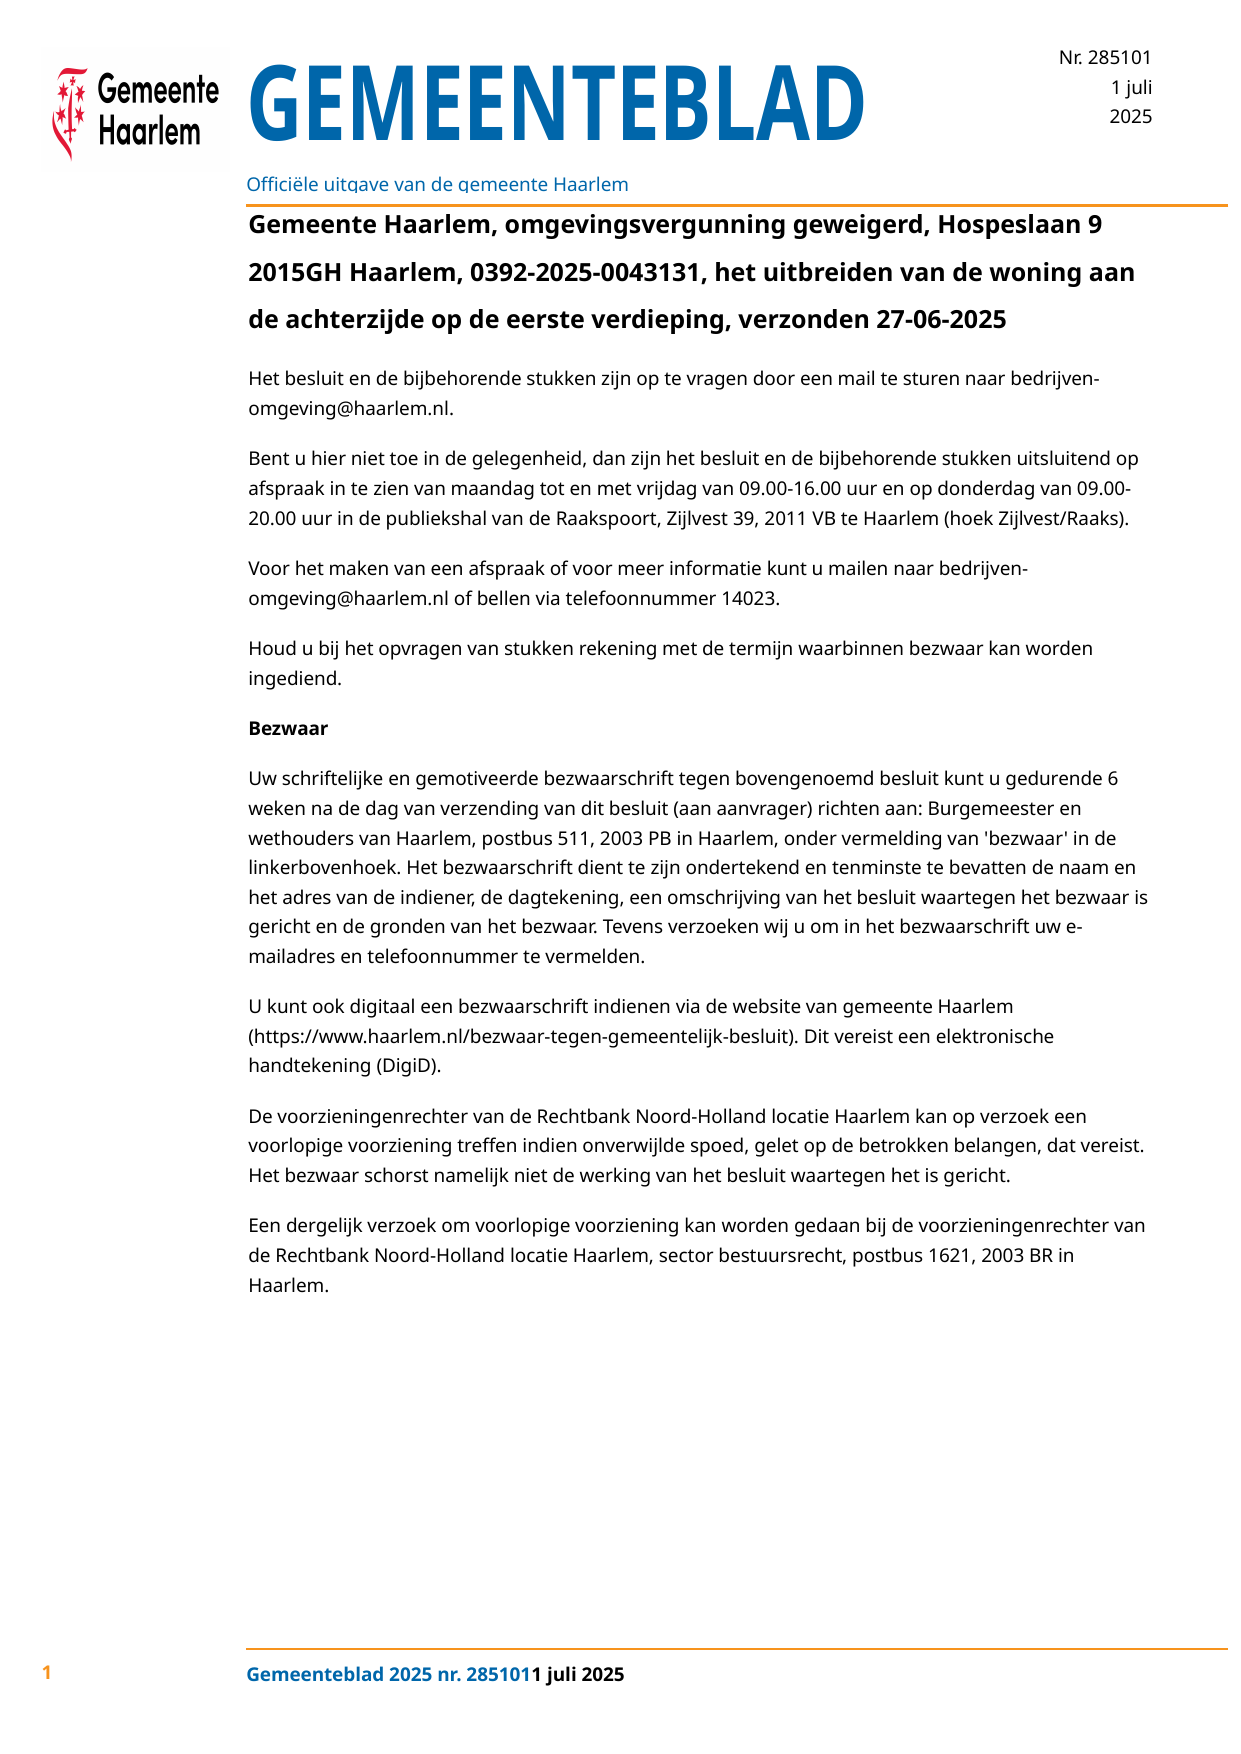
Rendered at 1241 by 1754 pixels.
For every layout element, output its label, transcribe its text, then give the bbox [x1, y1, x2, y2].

text Het besluit en de bijbehorende stukken zijn op te vragen door een mail te sturen naar bedrijven-omgeving@haarlem.nl. [248, 366, 1152, 421]
text Bent u hier niet toe in de gelegenheid, dan zijn het besluit en de bijbehorende stukken uitsluitend op afspraak in te zien van maandag tot en met vrijdag van 09.00-16.00 uur en op donderdag van 09.00-20.00 uur in de publiekshal van de Raakspoort, Zijlvest 39, 2011 VB te Haarlem (hoek Zijlvest/Raaks). [248, 446, 1152, 530]
text Uw schriftelijke en gemotiveerde bezwaarschrift tegen bovengenoemd besluit kunt u gedurende 6 weken na de dag van verzending van dit besluit (aan aanvrager) richten aan: Burgemeester en wethouders van Haarlem, postbus 511, 2003 PB in Haarlem, onder vermelding van 'bezwaar' in de linkerbovenhoek. Het bezwaarschrift dient te zijn ondertekend en tenminste te bevatten de naam en het adres van de indiener, de dagtekening, een omschrijving van het besluit waartegen het bezwaar is gericht en de gronden van het bezwaar. Tevens verzoeken wij u om in het bezwaarschrift uw e-mailadres en telefoonnummer te vermelden. [248, 766, 1152, 969]
text Gemeente Haarlem, omgevingsvergunning geweigerd, Hospeslaan 9 2015GH Haarlem, 0392-2025-0043131, het uitbreiden van de woning aan de achterzijde op de eerste verdieping, verzonden 27-06-2025 [248, 207, 1152, 336]
text Een dergelijk verzoek om voorlopige voorziening kan worden gedaan bij de voorzieningenrechter van de Rechtbank Noord-Holland locatie Haarlem, sector bestuursrecht, postbus 1621, 2003 BR in Haarlem. [248, 1213, 1152, 1297]
text Voor het maken van een afspraak of voor meer informatie kunt u mailen naar bedrijven-omgeving@haarlem.nl of bellen via telefoonnummer 14023. [248, 555, 1152, 610]
text Houd u bij het opvragen van stukken rekening met de termijn waarbinnen bezwaar kan worden ingediend. [248, 635, 1152, 690]
text De voorzieningenrechter van de Rechtbank Noord-Holland locatie Haarlem kan op verzoek een voorlopige voorziening treffen indien onverwijlde spoed, gelet op de betrokken belangen, dat vereist. Het bezwaar schorst namelijk niet de werking van het besluit waartegen het is gericht. [248, 1103, 1152, 1188]
text U kunt ook digitaal een bezwaarschrift indienen via de website van gemeente Haarlem (https://www.haarlem.nl/bezwaar-tegen-gemeentelijk-besluit). Dit vereist een elektronische handtekening (DigiD). [248, 993, 1152, 1078]
picture [41, 47, 231, 172]
text Bezwaar [248, 715, 1152, 741]
